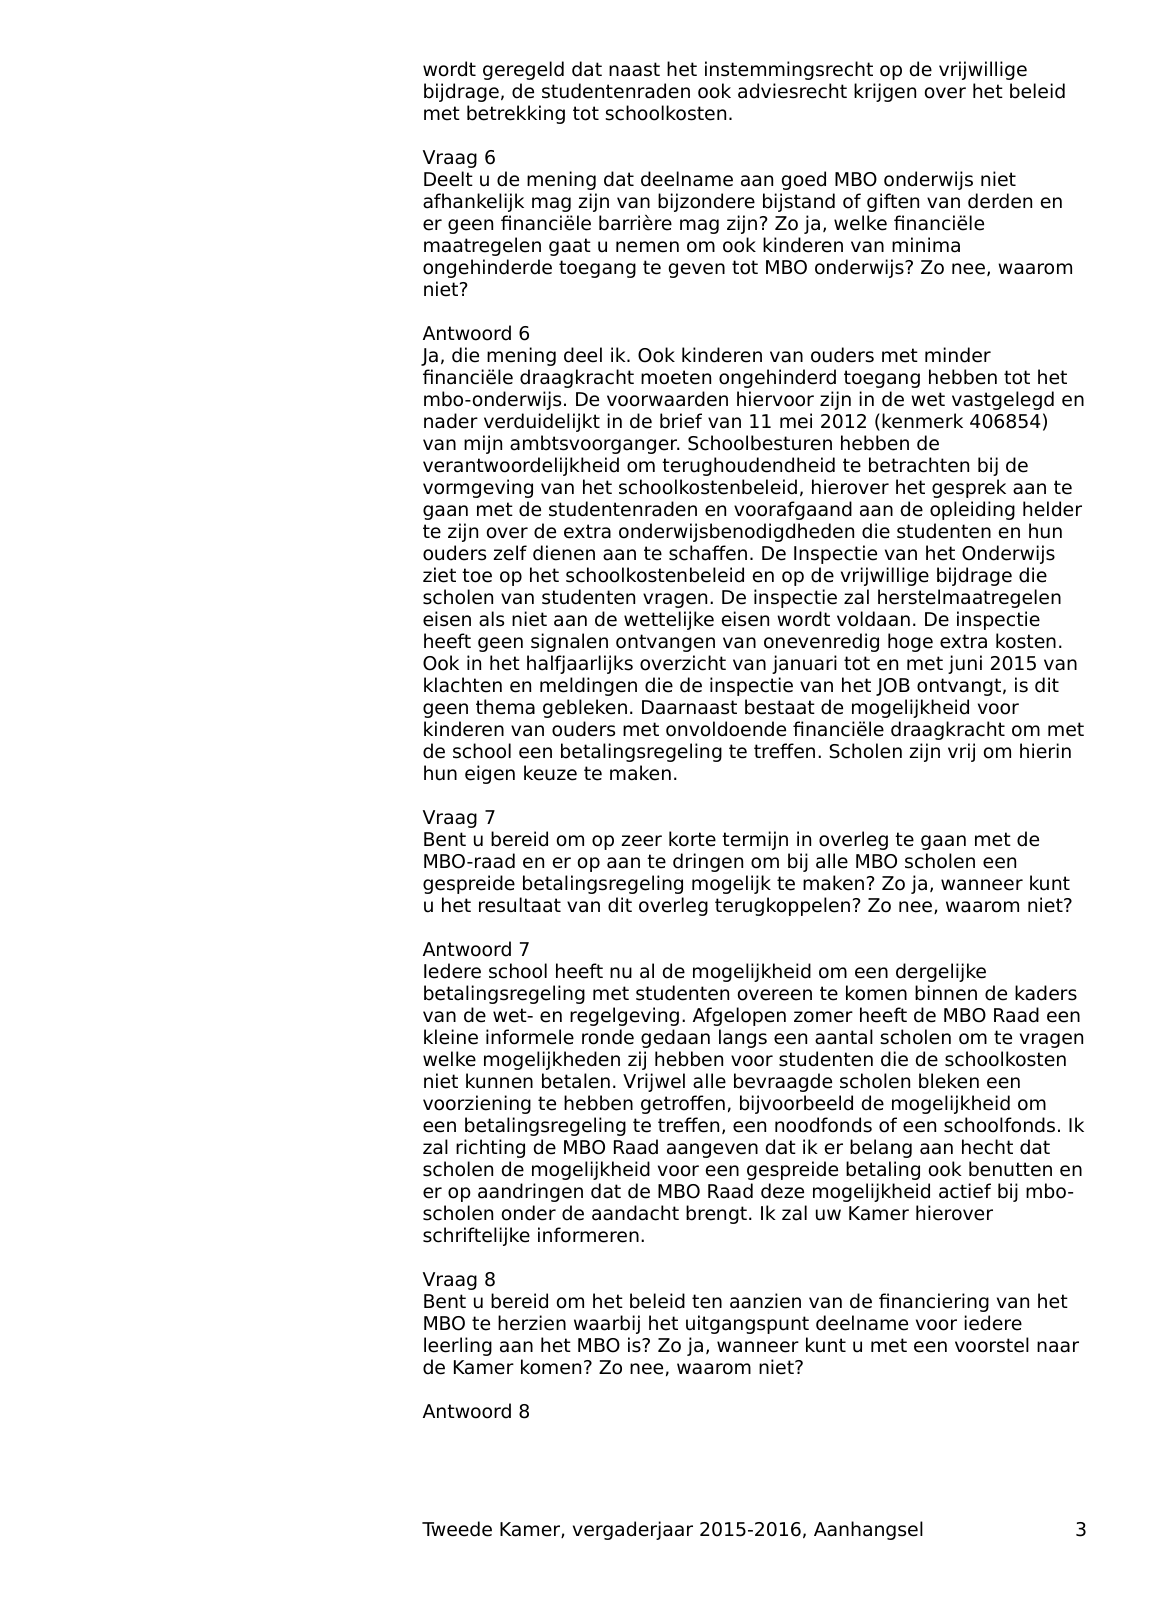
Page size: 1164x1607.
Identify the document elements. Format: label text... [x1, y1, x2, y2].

text Vraag 6 [422, 147, 1087, 169]
text Deelt u de mening dat deelname aan goed MBO onderwijs niet afhankelijk mag zijn van bijzondere bijstand of giften van derden en er geen financiële barrière mag zijn? Zo ja, welke financiële maatregelen gaat u nemen om ook kinderen van minima ongehinderde toegang te geven tot MBO onderwijs? Zo nee, waarom niet? [422, 169, 1087, 301]
text Vraag 8 [422, 1269, 1087, 1291]
text Bent u bereid om op zeer korte termijn in overleg te gaan met de MBO-raad en er op aan te dringen om bij alle MBO scholen een gespreide betalingsregeling mogelijk te maken? Zo ja, wanneer kunt u het resultaat van dit overleg terugkoppelen? Zo nee, waarom niet? [422, 829, 1087, 917]
text Antwoord 8 [422, 1401, 1087, 1423]
text Bent u bereid om het beleid ten aanzien van de financiering van het MBO te herzien waarbij het uitgangspunt deelname voor iedere leerling aan het MBO is? Zo ja, wanneer kunt u met een voorstel naar de Kamer komen? Zo nee, waarom niet? [422, 1291, 1087, 1379]
text Vraag 7 [422, 807, 1087, 829]
text Ja, die mening deel ik. Ook kinderen van ouders met minder financiële draagkracht moeten ongehinderd toegang hebben tot het mbo-onderwijs. De voorwaarden hiervoor zijn in de wet vastgelegd en nader verduidelijkt in de brief van 11 mei 2012 (kenmerk 406854) van mijn ambtsvoorganger. Schoolbesturen hebben de verantwoordelijkheid om terughoudendheid te betrachten bij de vormgeving van het schoolkostenbeleid, hierover het gesprek aan te gaan met de studentenraden en voorafgaand aan de opleiding helder te zijn over de extra onderwijsbenodigdheden die studenten en hun ouders zelf dienen aan te schaffen. De Inspectie van het Onderwijs ziet toe op het schoolkostenbeleid en op de vrijwillige bijdrage die scholen van studenten vragen. De inspectie zal herstelmaatregelen eisen als niet aan de wettelijke eisen wordt voldaan. De inspectie heeft geen signalen ontvangen van onevenredig hoge extra kosten. Ook in het halfjaarlijks overzicht van januari tot en met juni 2015 van klachten en meldingen die de inspectie van het JOB ontvangt, is dit geen thema gebleken. Daarnaast bestaat de mogelijkheid voor kinderen van ouders met onvoldoende financiële draagkracht om met de school een betalingsregeling te treffen. Scholen zijn vrij om hierin hun eigen keuze te maken. [422, 345, 1087, 785]
text Antwoord 7 [422, 939, 1087, 961]
text Iedere school heeft nu al de mogelijkheid om een dergelijke betalingsregeling met studenten overeen te komen binnen de kaders van de wet- en regelgeving. Afgelopen zomer heeft de MBO Raad een kleine informele ronde gedaan langs een aantal scholen om te vragen welke mogelijkheden zij hebben voor studenten die de schoolkosten niet kunnen betalen. Vrijwel alle bevraagde scholen bleken een voorziening te hebben getroffen, bijvoorbeeld de mogelijkheid om een betalingsregeling te treffen, een noodfonds of een schoolfonds. Ik zal richting de MBO Raad aangeven dat ik er belang aan hecht dat scholen de mogelijkheid voor een gespreide betaling ook benutten en er op aandringen dat de MBO Raad deze mogelijkheid actief bij mbo-scholen onder de aandacht brengt. Ik zal uw Kamer hierover schriftelijke informeren. [422, 961, 1087, 1247]
text wordt geregeld dat naast het instemmingsrecht op de vrijwillige bijdrage, de studentenraden ook adviesrecht krijgen over het beleid met betrekking tot schoolkosten. [422, 59, 1087, 125]
text Antwoord 6 [422, 323, 1087, 345]
